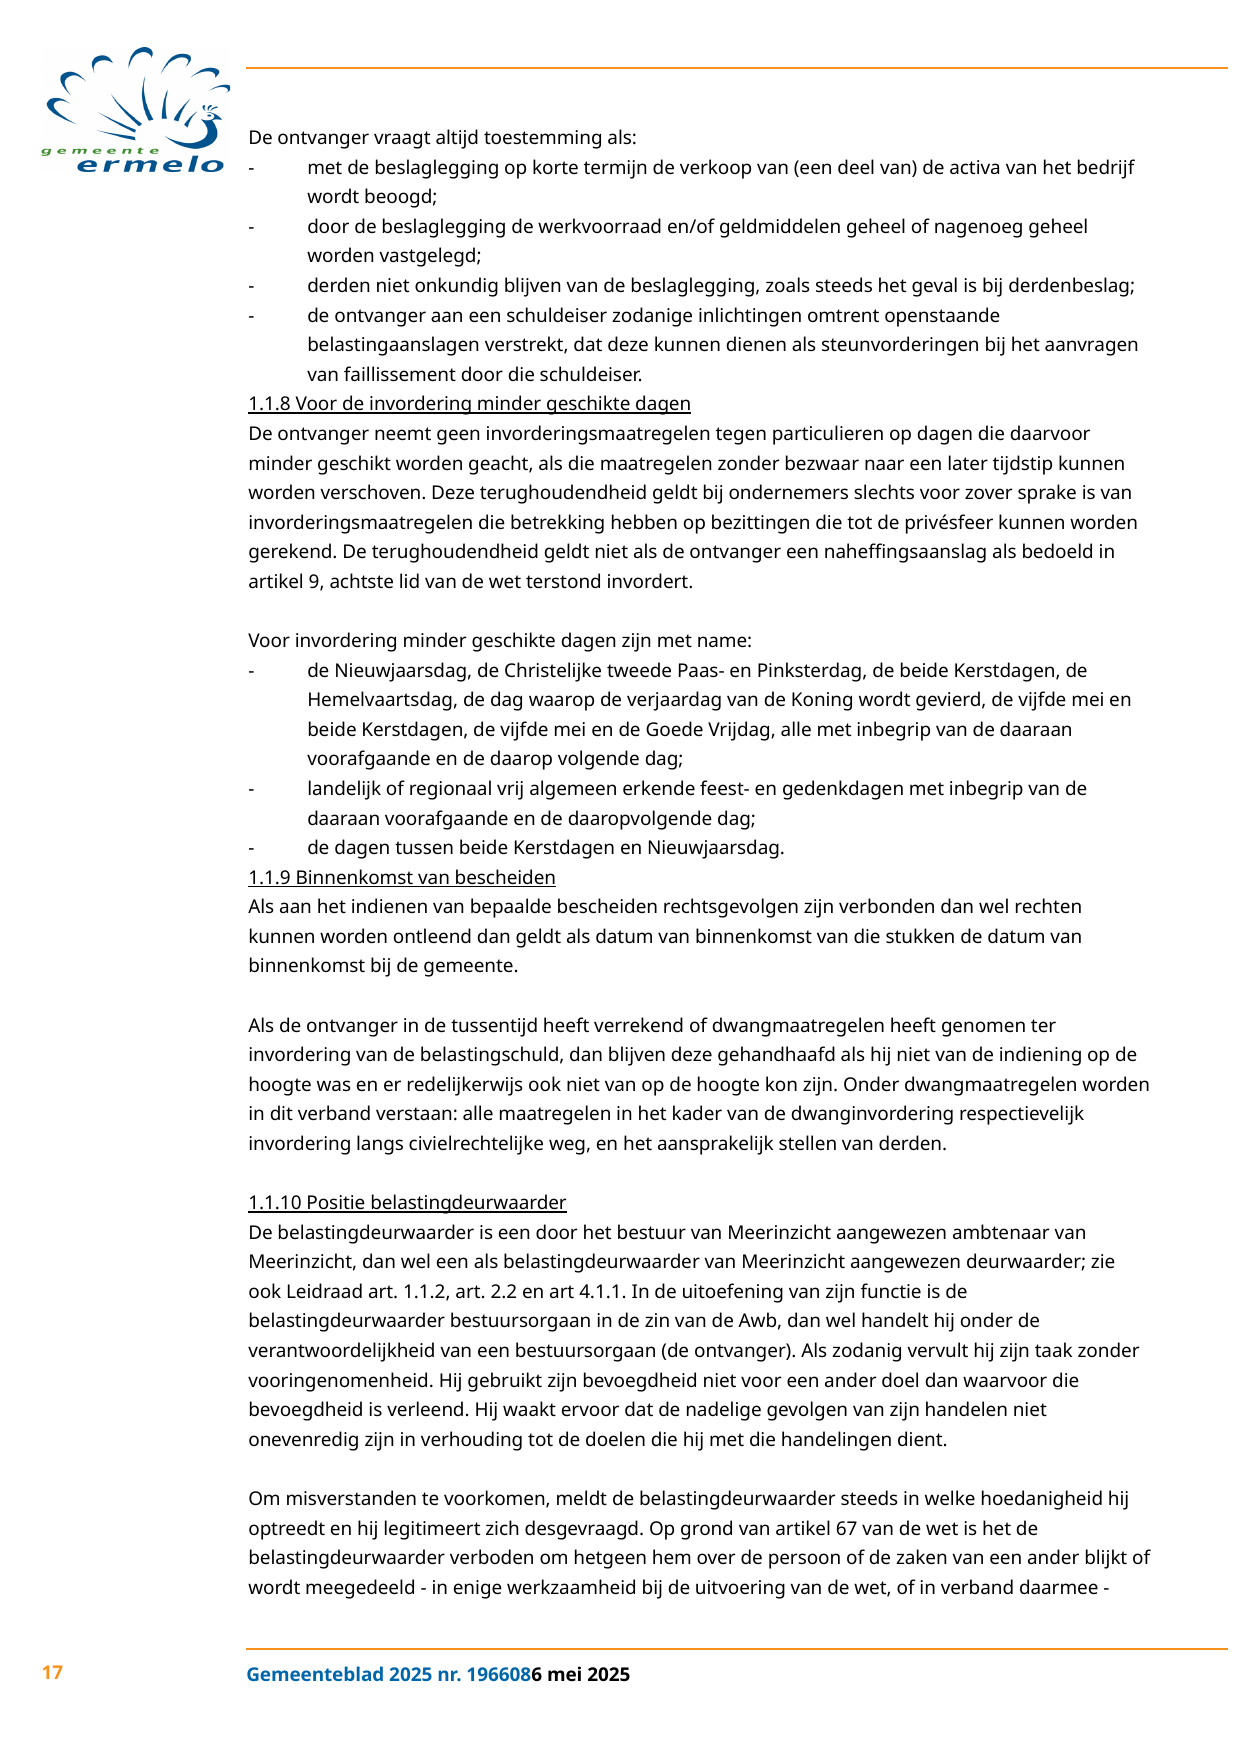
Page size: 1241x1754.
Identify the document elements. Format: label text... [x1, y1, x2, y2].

list derden niet onkundig blijven van de beslaglegging, zoals steeds het geval is bij derdenbeslag; [248, 272, 1152, 298]
list met de beslaglegging op korte termijn de verkoop van (een deel van) de activa van het bedrijf wordt beoogd; [248, 154, 1152, 209]
list de Nieuwjaarsdag, de Christelijke tweede Paas- en Pinksterdag, de beide Kerstdagen, de Hemelvaartsdag, de dag waarop de verjaardag van de Koning wordt gevierd, de vijfde mei en beide Kerstdagen, de vijfde mei en de Goede Vrijdag, alle met inbegrip van de daaraan voorafgaande en de daarop volgende dag; [248, 657, 1152, 771]
text 1.1.10 Positie belastingdeurwaarder [248, 1189, 1152, 1215]
text Voor invordering minder geschikte dagen zijn met name: [248, 627, 1152, 653]
list de dagen tussen beide Kerstdagen en Nieuwjaarsdag. [248, 834, 1152, 860]
picture [41, 47, 231, 172]
text De ontvanger neemt geen invorderingsmaatregelen tegen particulieren op dagen die daarvoor minder geschikt worden geacht, als die maatregelen zonder bezwaar naar een later tijdstip kunnen worden verschoven. Deze terughoudendheid geldt bij ondernemers slechts voor zover sprake is van invorderingsmaatregelen die betrekking hebben op bezittingen die tot de privésfeer kunnen worden gerekend. De terughoudendheid geldt niet als de ontvanger een naheffingsaanslag als bedoeld in artikel 9, achtste lid van de wet terstond invordert. [248, 420, 1152, 594]
text De ontvanger vraagt altijd toestemming als: [248, 124, 1152, 150]
text 1.1.9 Binnenkomst van bescheiden [248, 864, 1152, 890]
list landelijk of regionaal vrij algemeen erkende feest- en gedenkdagen met inbegrip van de daaraan voorafgaande en de daaropvolgende dag; [248, 775, 1152, 831]
text Als aan het indienen van bepaalde bescheiden rechtsgevolgen zijn verbonden dan wel rechten kunnen worden ontleend dan geldt als datum van binnenkomst van die stukken de datum van binnenkomst bij de gemeente. [248, 893, 1152, 978]
text Als de ontvanger in de tussentijd heeft verrekend of dwangmaatregelen heeft genomen ter invordering van de belastingschuld, dan blijven deze gehandhaafd als hij niet van de indiening op de hoogte was en er redelijkerwijs ook niet van op de hoogte kon zijn. Onder dwangmaatregelen worden in dit verband verstaan: alle maatregelen in het kader van de dwanginvordering respectievelijk invordering langs civielrechtelijke weg, en het aansprakelijk stellen van derden. [248, 1012, 1152, 1156]
text Om misverstanden te voorkomen, meldt de belastingdeurwaarder steeds in welke hoedanigheid hij optreedt en hij legitimeert zich desgevraagd. Op grond van artikel 67 van de wet is het de belastingdeurwaarder verboden om hetgeen hem over de persoon of de zaken van een ander blijkt of wordt meegedeeld - in enige werkzaamheid bij de uitvoering van de wet, of in verband daarmee [248, 1485, 1152, 1600]
list de ontvanger aan een schuldeiser zodanige inlichtingen omtrent openstaande belastingaanslagen verstrekt, dat deze kunnen dienen als steunvorderingen bij het aanvragen van faillissement door die schuldeiser. [248, 302, 1152, 387]
text De belastingdeurwaarder is een door het bestuur van Meerinzicht aangewezen ambtenaar van Meerinzicht, dan wel een als belastingdeurwaarder van Meerinzicht aangewezen deurwaarder; zie ook Leidraad art. 1.1.2, art. 2.2 en art 4.1.1. In de uitoefening van zijn functie is de belastingdeurwaarder bestuursorgaan in de zin van de Awb, dan wel handelt hij onder de verantwoordelijkheid van een bestuursorgaan (de ontvanger). Als zodanig vervult hij zijn taak zonder vooringenomenheid. Hij gebruikt zijn bevoegdheid niet voor een ander doel dan waarvoor die bevoegdheid is verleend. Hij waakt ervoor dat de nadelige gevolgen van zijn handelen niet onevenredig zijn in verhouding tot de doelen die hij met die handelingen dient. [248, 1219, 1152, 1452]
list door de beslaglegging de werkvoorraad en/of geldmiddelen geheel of nagenoeg geheel worden vastgelegd; [248, 213, 1152, 268]
text 1.1.8 Voor de invordering minder geschikte dagen [248, 391, 1152, 416]
